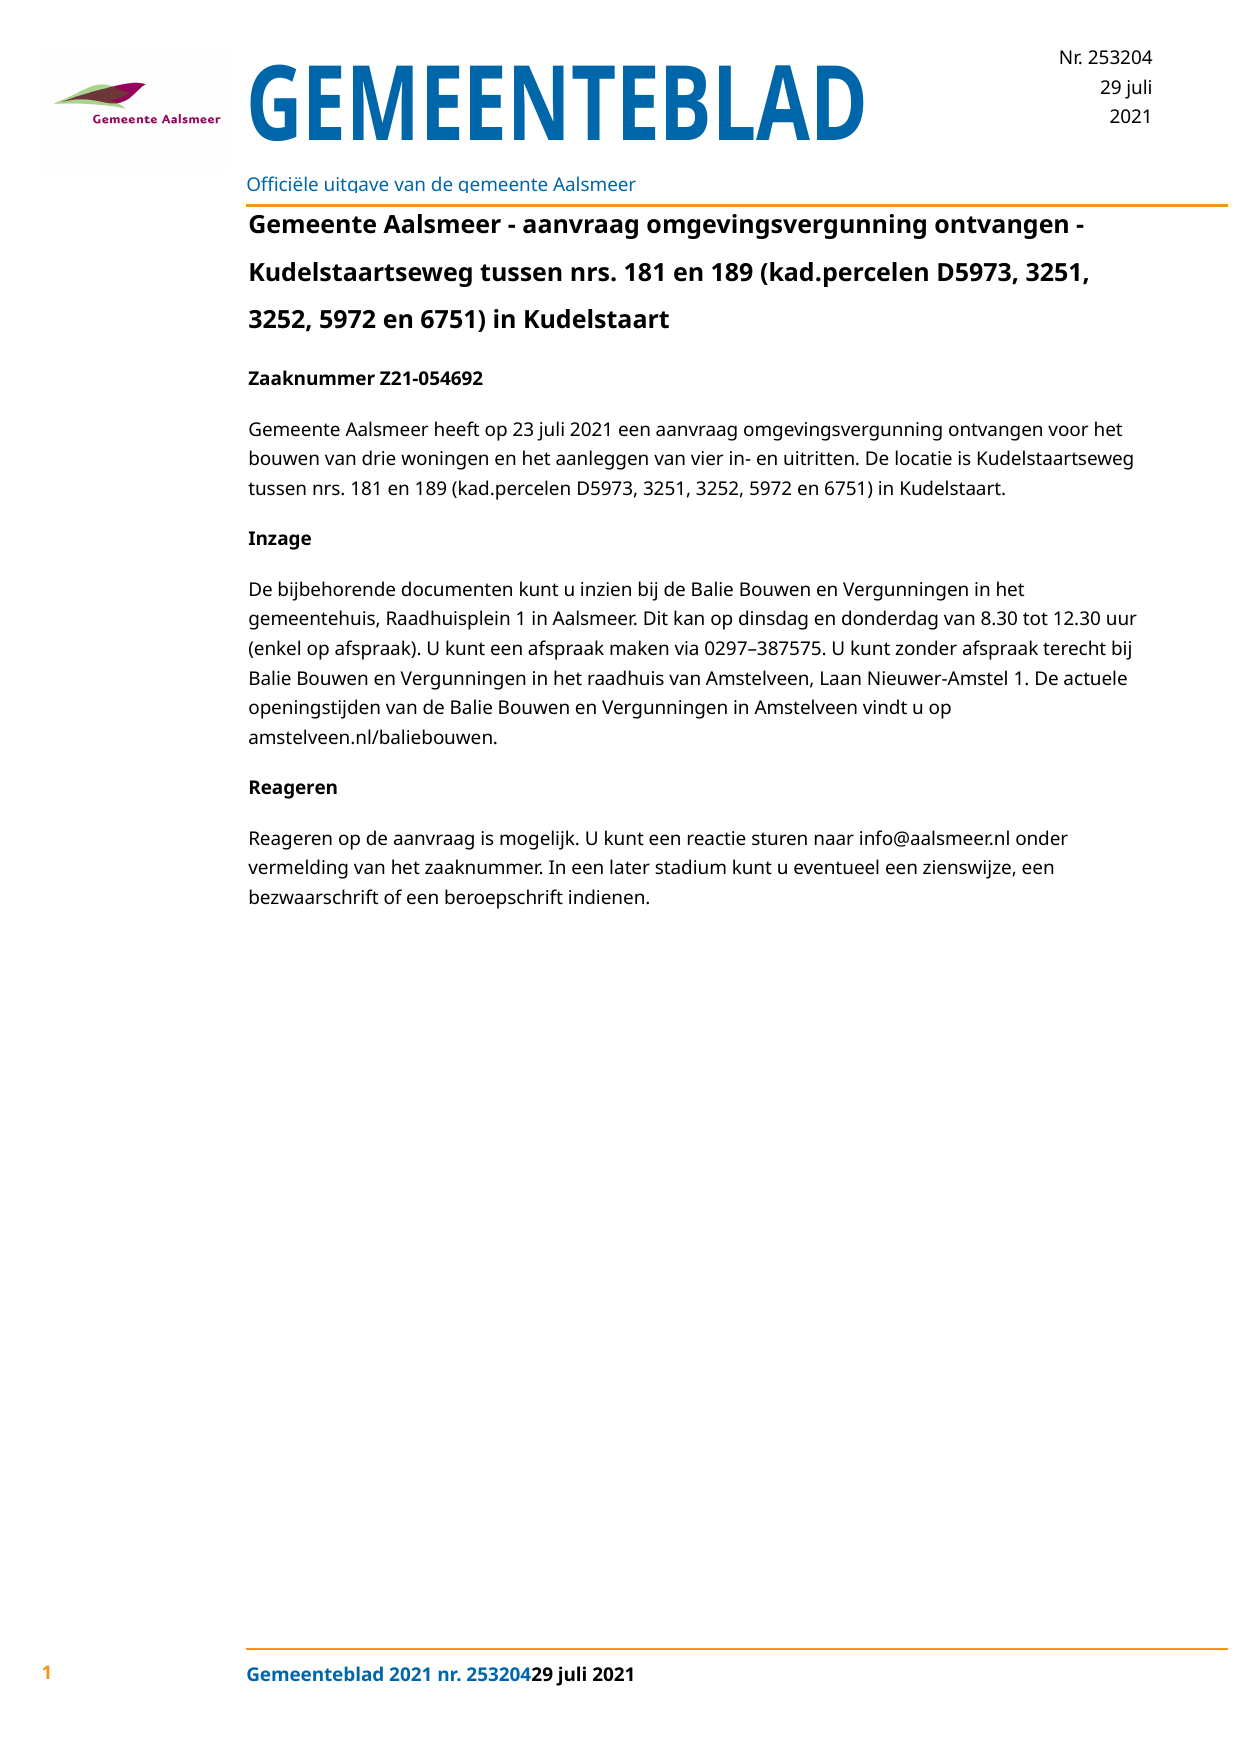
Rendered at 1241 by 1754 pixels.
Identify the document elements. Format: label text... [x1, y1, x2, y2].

text Reageren op de aanvraag is mogelijk. U kunt een reactie sturen naar info@aalsmeer.nl onder vermelding van het zaaknummer. In een later stadium kunt u eventueel een zienswijze, een bezwaarschrift of een beroepschrift indienen. [248, 825, 1152, 909]
text Gemeente Aalsmeer - aanvraag omgevingsvergunning ontvangen - Kudelstaartseweg tussen nrs. 181 en 189 (kad.percelen D5973, 3251, 3252, 5972 en 6751) in Kudelstaart [248, 207, 1152, 336]
text Inzage [248, 526, 1152, 551]
text De bijbehorende documenten kunt u inzien bij de Balie Bouwen en Vergunningen in het gemeentehuis, Raadhuisplein 1 in Aalsmeer. Dit kan op dinsdag en donderdag van 8.30 tot 12.30 uur (enkel op afspraak). U kunt een afspraak maken via 0297–387575. U kunt zonder afspraak terecht bij Balie Bouwen en Vergunningen in het raadhuis van Amstelveen, Laan Nieuwer-Amstel 1. De actuele openingstijden van de Balie Bouwen en Vergunningen in Amstelveen vindt u op amstelveen.nl/baliebouwen. [248, 576, 1152, 749]
text Zaaknummer Z21-054692 [248, 366, 1152, 391]
picture [41, 47, 231, 172]
text Reageren [248, 774, 1152, 800]
text Gemeente Aalsmeer heeft op 23 juli 2021 een aanvraag omgevingsvergunning ontvangen voor het bouwen van drie woningen en het aanleggen van vier in- en uitritten. De locatie is Kudelstaartseweg tussen nrs. 181 en 189 (kad.percelen D5973, 3251, 3252, 5972 en 6751) in Kudelstaart. [248, 416, 1152, 501]
